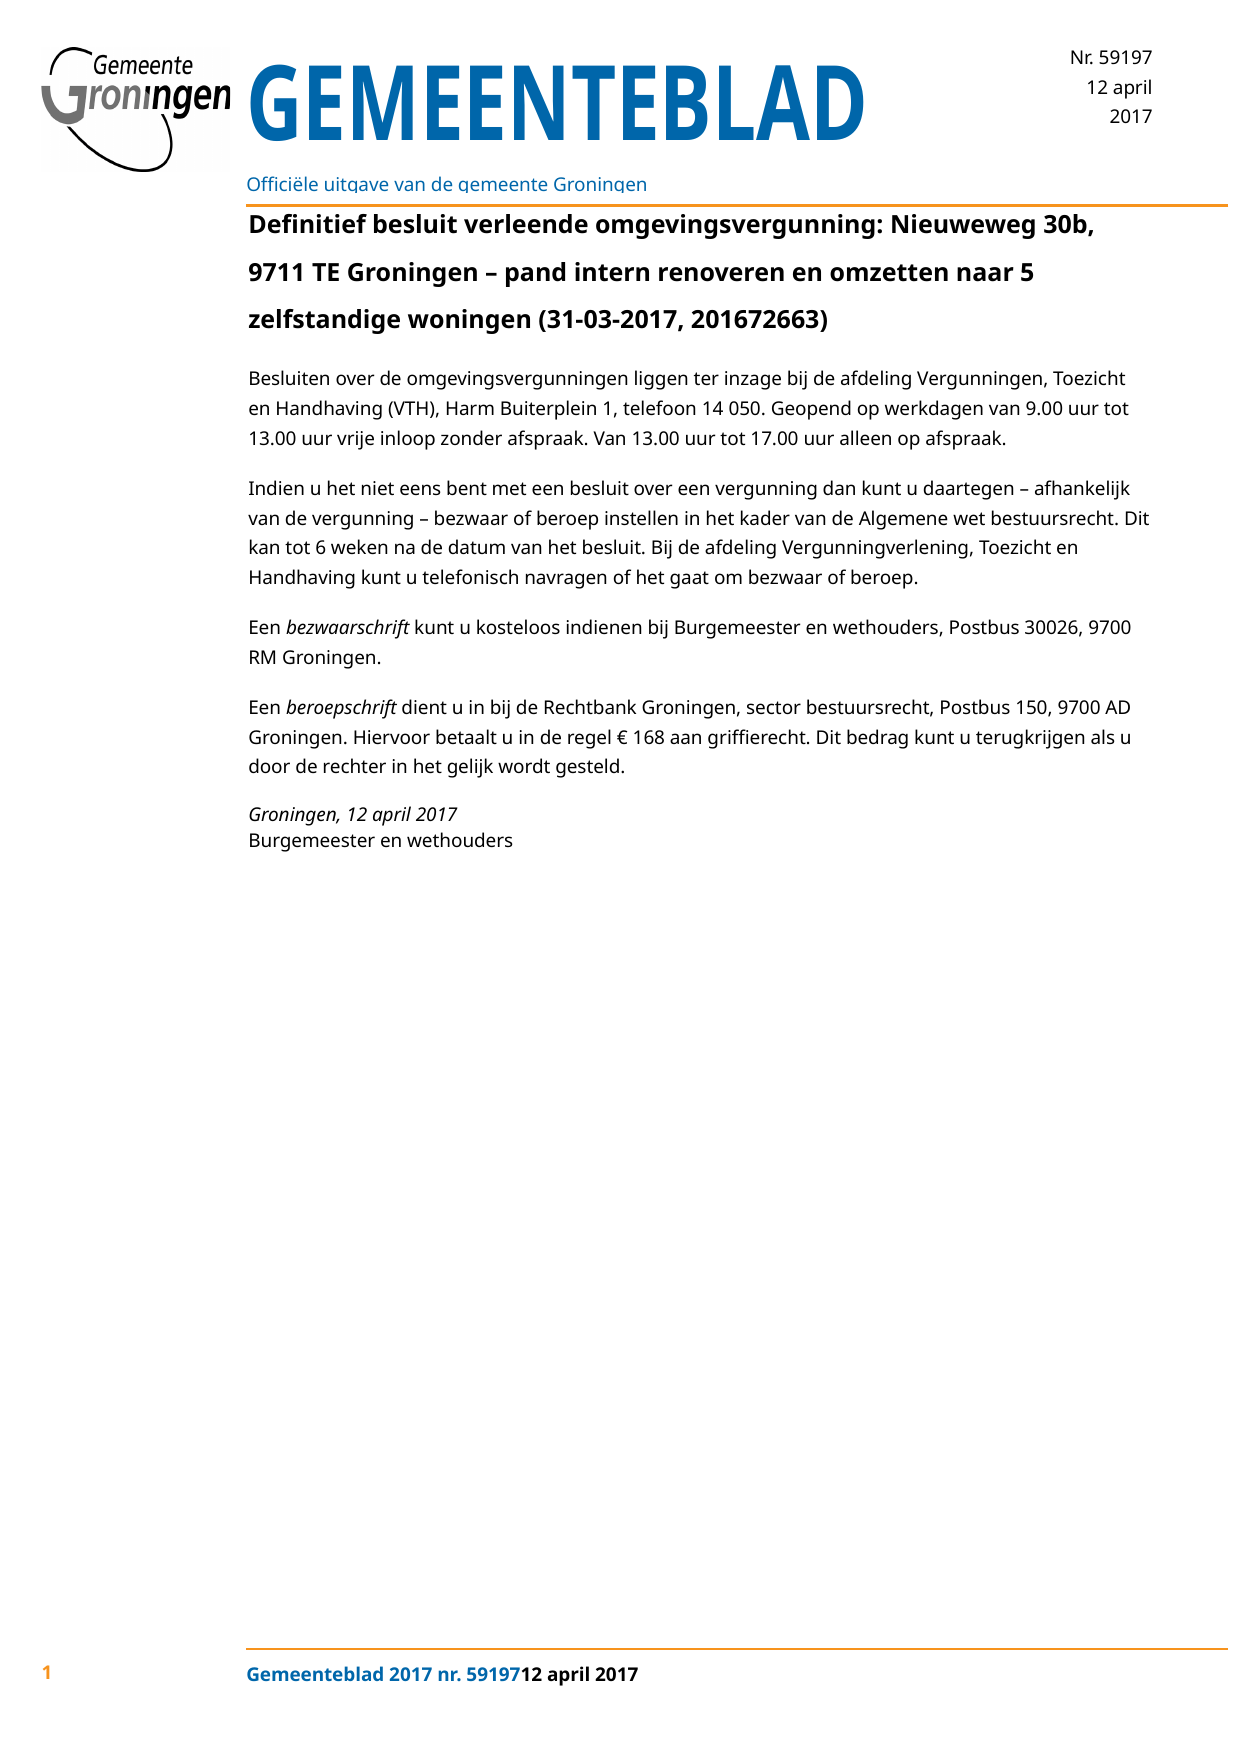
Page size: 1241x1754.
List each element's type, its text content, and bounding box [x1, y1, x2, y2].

text Een beroepschrift dient u in bij de Rechtbank Groningen, sector bestuursrecht, Postbus 150, 9700 AD Groningen. Hiervoor betaalt u in de regel € 168 aan griffierecht. Dit bedrag kunt u terugkrijgen als u door de rechter in het gelijk wordt gesteld. [248, 694, 1152, 779]
text Definitief besluit verleende omgevingsvergunning: Nieuweweg 30b, 9711 TE Groningen – pand intern renoveren en omzetten naar 5 zelfstandige woningen (31-03-2017, 201672663) [248, 207, 1152, 336]
text Groningen, 12 april 2017 [248, 801, 1152, 827]
text Een bezwaarschrift kunt u kosteloos indienen bij Burgemeester en wethouders, Postbus 30026, 9700 RM Groningen. [248, 614, 1152, 669]
text Besluiten over de omgevingsvergunningen liggen ter inzage bij de afdeling Vergunningen, Toezicht en Handhaving (VTH), Harm Buiterplein 1, telefoon 14 050. Geopend op werkdagen van 9.00 uur tot 13.00 uur vrije inloop zonder afspraak. Van 13.00 uur tot 17.00 uur alleen op afspraak. [248, 366, 1152, 450]
picture [41, 47, 231, 172]
text Indien u het niet eens bent met een besluit over een vergunning dan kunt u daartegen – afhankelijk van de vergunning – bezwaar of beroep instellen in het kader van de Algemene wet bestuursrecht. Dit kan tot 6 weken na de datum van het besluit. Bij de afdeling Vergunningverlening, Toezicht en Handhaving kunt u telefonisch navragen of het gaat om bezwaar of beroep. [248, 475, 1152, 589]
text Burgemeester en wethouders [248, 827, 1152, 853]
